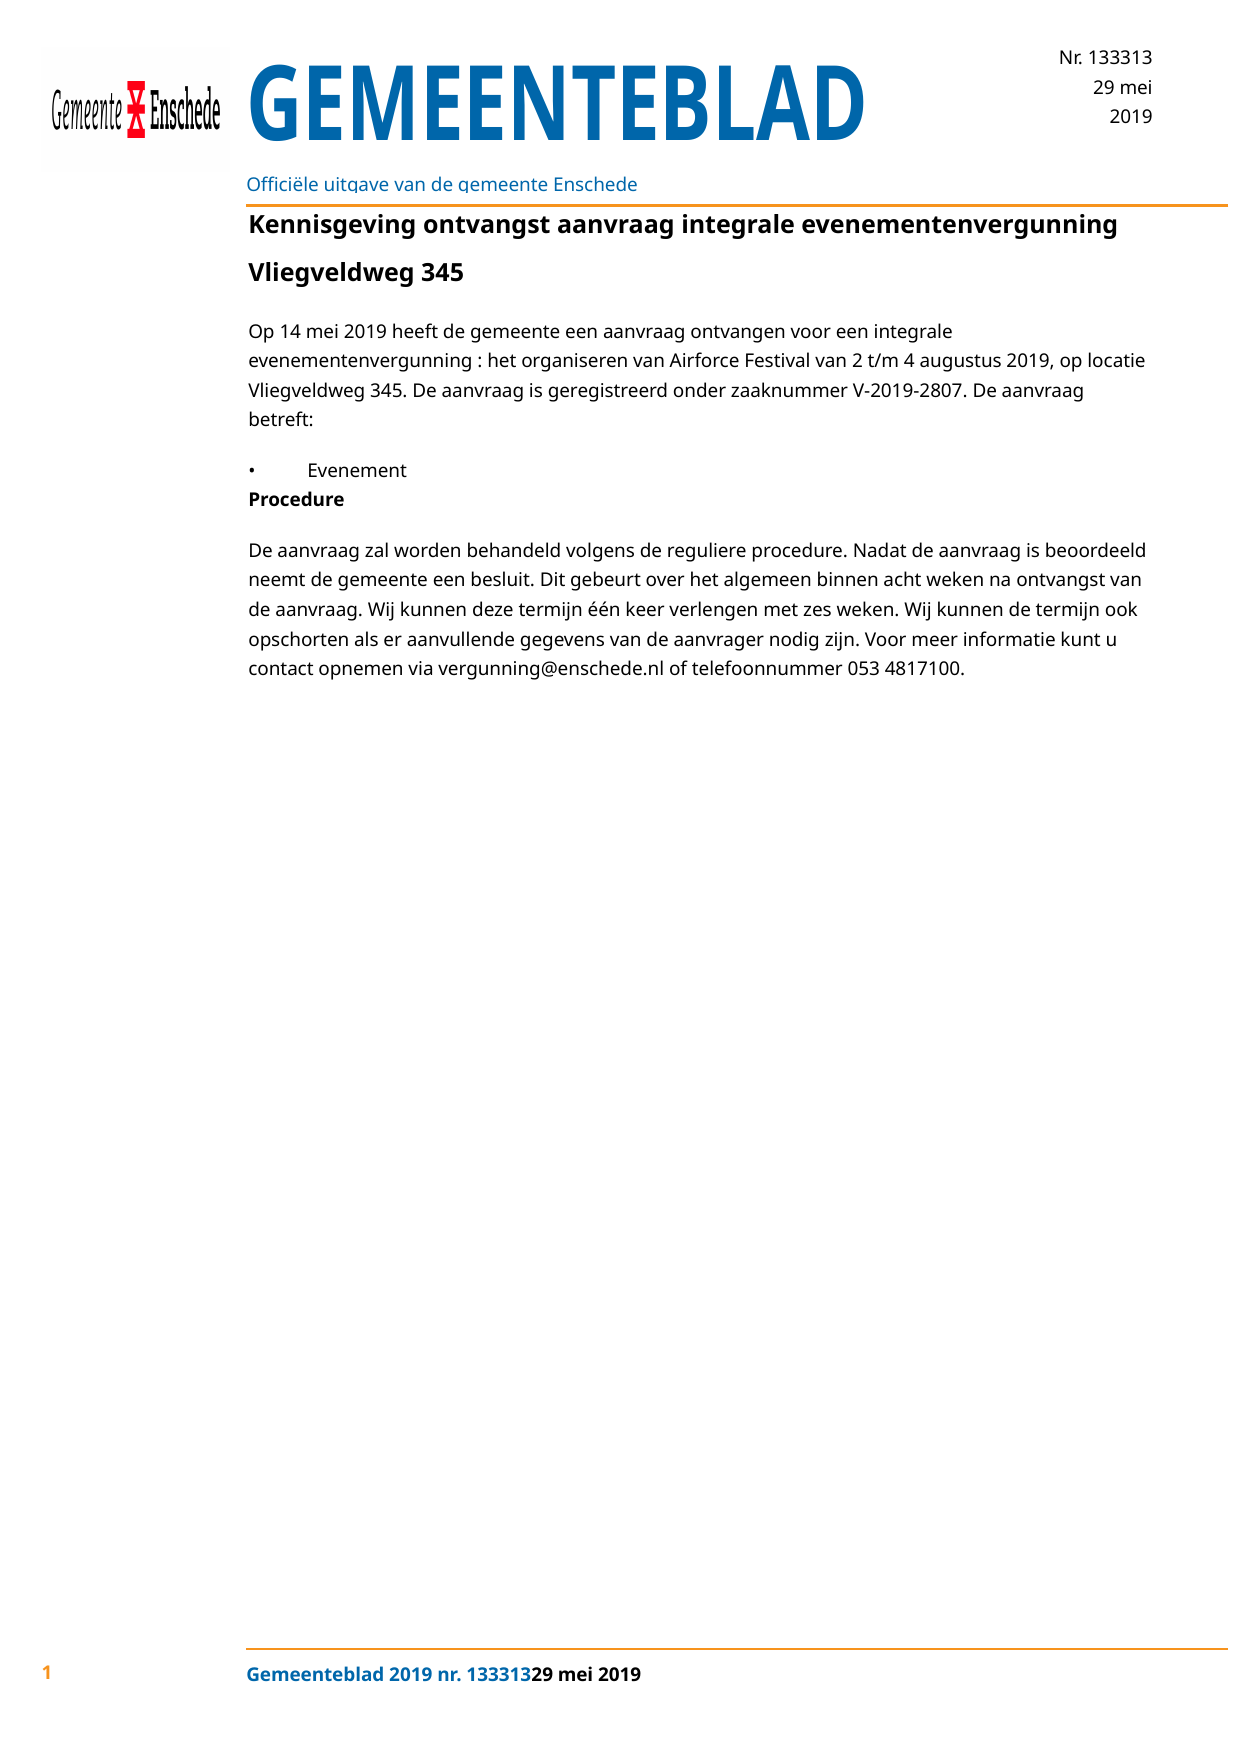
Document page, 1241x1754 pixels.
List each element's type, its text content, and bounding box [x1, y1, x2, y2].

text Op 14 mei 2019 heeft de gemeente een aanvraag ontvangen voor een integrale evenementenvergunning : het organiseren van Airforce Festival van 2 t/m 4 augustus 2019, op locatie Vliegveldweg 345. De aanvraag is geregistreerd onder zaaknummer V-2019-2807. De aanvraag betreft: [248, 318, 1152, 432]
text De aanvraag zal worden behandeld volgens de reguliere procedure. Nadat de aanvraag is beoordeeld neemt de gemeente een besluit. Dit gebeurt over het algemeen binnen acht weken na ontvangst van de aanvraag. Wij kunnen deze termijn één keer verlengen met zes weken. Wij kunnen de termijn ook opschorten als er aanvullende gegevens van de aanvrager nodig zijn. Voor meer informatie kunt u contact opnemen via vergunning@enschede.nl of telefoonnummer 053 4817100. [248, 537, 1152, 681]
list Evenement [248, 457, 1152, 483]
picture [41, 47, 231, 172]
text Kennisgeving ontvangst aanvraag integrale evenementenvergunning Vliegveldweg 345 [248, 207, 1152, 288]
text Procedure [248, 487, 1152, 512]
